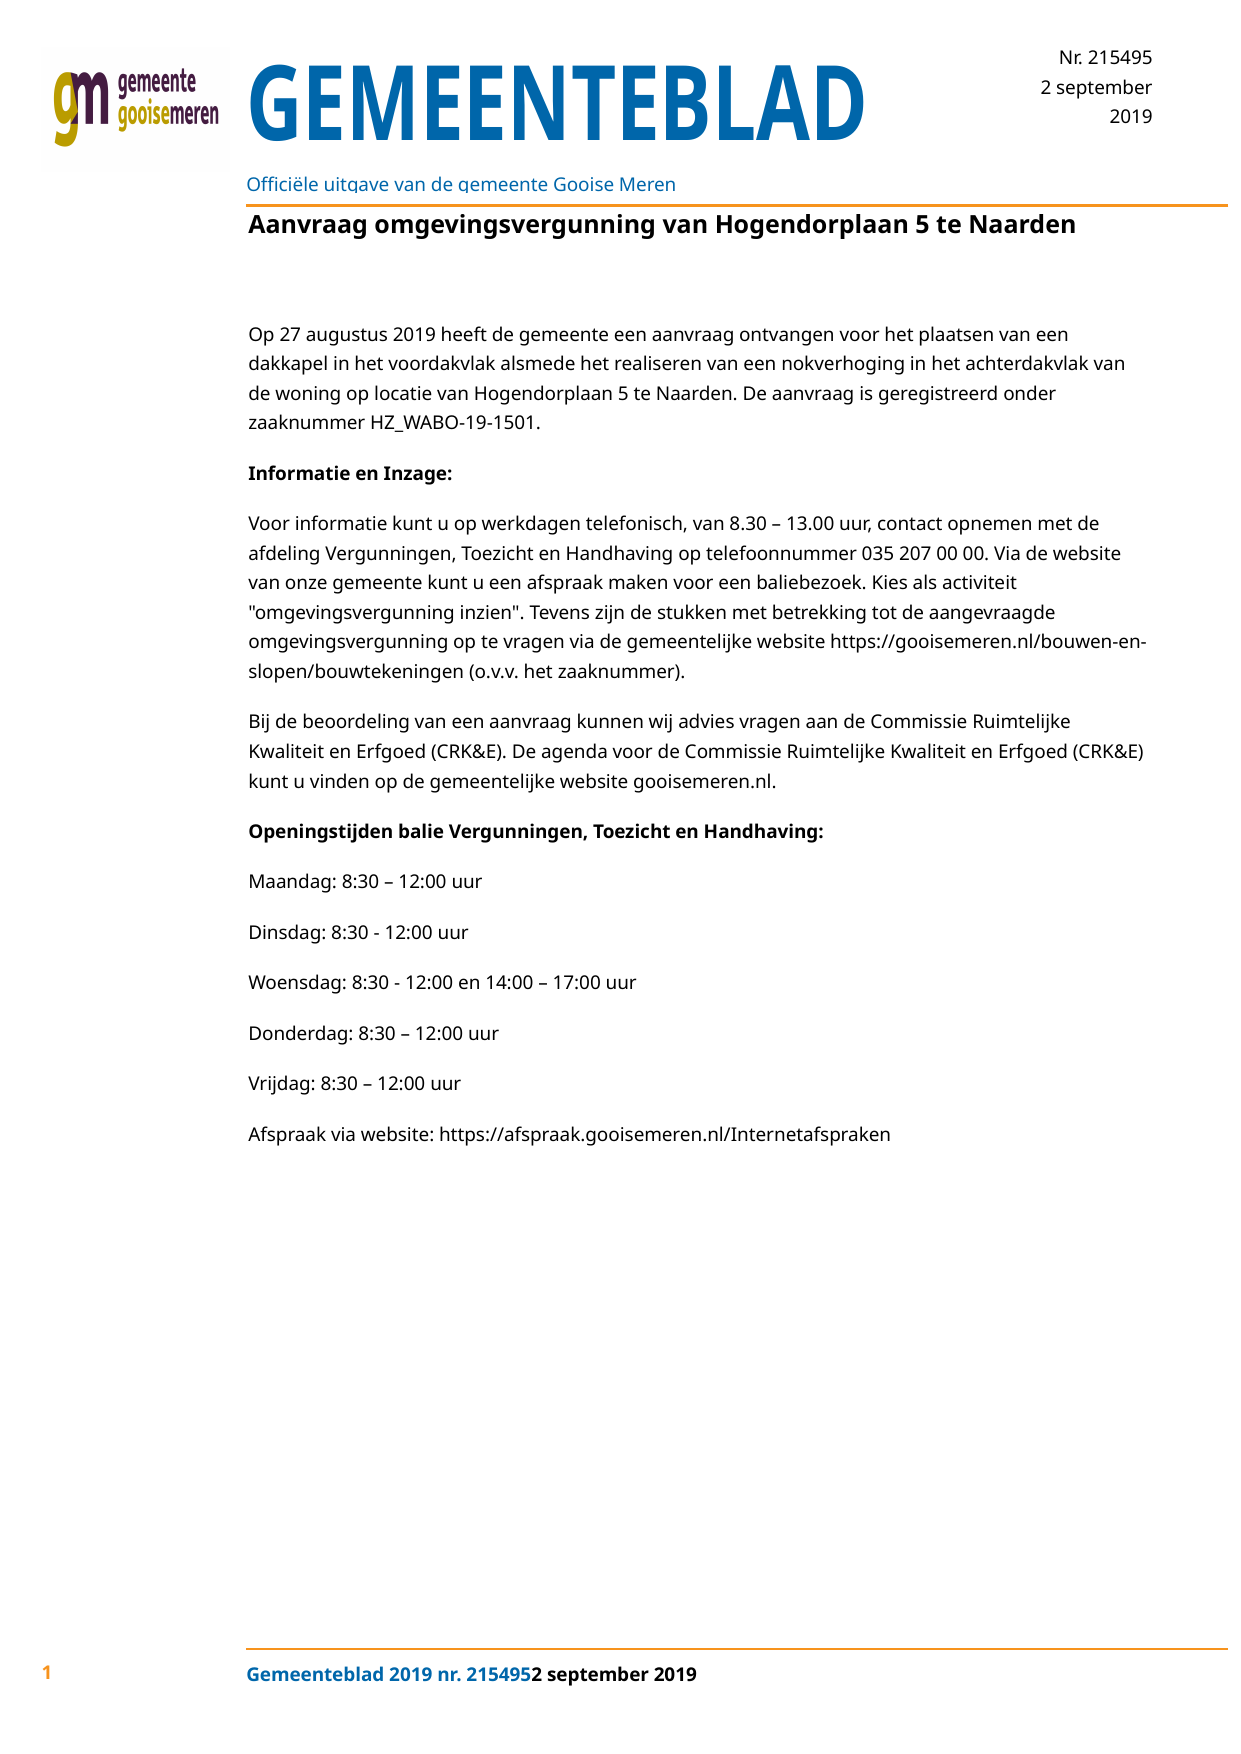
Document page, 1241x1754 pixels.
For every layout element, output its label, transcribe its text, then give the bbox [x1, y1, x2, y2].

text Donderdag: 8:30 – 12:00 uur [248, 1020, 1152, 1046]
text Aanvraag omgevingsvergunning van Hogendorplaan 5 te Naarden [248, 207, 1152, 241]
text Woensdag: 8:30 - 12:00 en 14:00 – 17:00 uur [248, 969, 1152, 995]
text Maandag: 8:30 – 12:00 uur [248, 869, 1152, 894]
text Informatie en Inzage: [248, 460, 1152, 486]
text Dinsdag: 8:30 - 12:00 uur [248, 919, 1152, 945]
text Openingstijden balie Vergunningen, Toezicht en Handhaving: [248, 818, 1152, 844]
text Op 27 augustus 2019 heeft de gemeente een aanvraag ontvangen voor het plaatsen van een dakkapel in het voordakvlak alsmede het realiseren van een nokverhoging in het achterdakvlak van de woning op locatie van Hogendorplaan 5 te Naarden. De aanvraag is geregistreerd onder zaaknummer HZ_WABO-19-1501. [248, 321, 1152, 435]
text Bij de beoordeling van een aanvraag kunnen wij advies vragen aan de Commissie Ruimtelijke Kwaliteit en Erfgoed (CRK&E). De agenda voor de Commissie Ruimtelijke Kwaliteit en Erfgoed (CRK&E) kunt u vinden op de gemeentelijke website gooisemeren.nl. [248, 709, 1152, 793]
text Afspraak via website: https://afspraak.gooisemeren.nl/Internetafspraken [248, 1121, 1152, 1146]
picture [41, 47, 231, 172]
text Voor informatie kunt u op werkdagen telefonisch, van 8.30 – 13.00 uur, contact opnemen met de afdeling Vergunningen, Toezicht en Handhaving op telefoonnummer 035 207 00 00. Via de website van onze gemeente kunt u een afspraak maken voor een baliebezoek. Kies als activiteit "omgevingsvergunning inzien". Tevens zijn de stukken met betrekking tot de aangevraagde omgevingsvergunning op te vragen via de gemeentelijke website https://gooisemeren.nl/bouwen-en-slopen/bouwtekeningen (o.v.v. het zaaknummer). [248, 510, 1152, 684]
text Vrijdag: 8:30 – 12:00 uur [248, 1070, 1152, 1096]
